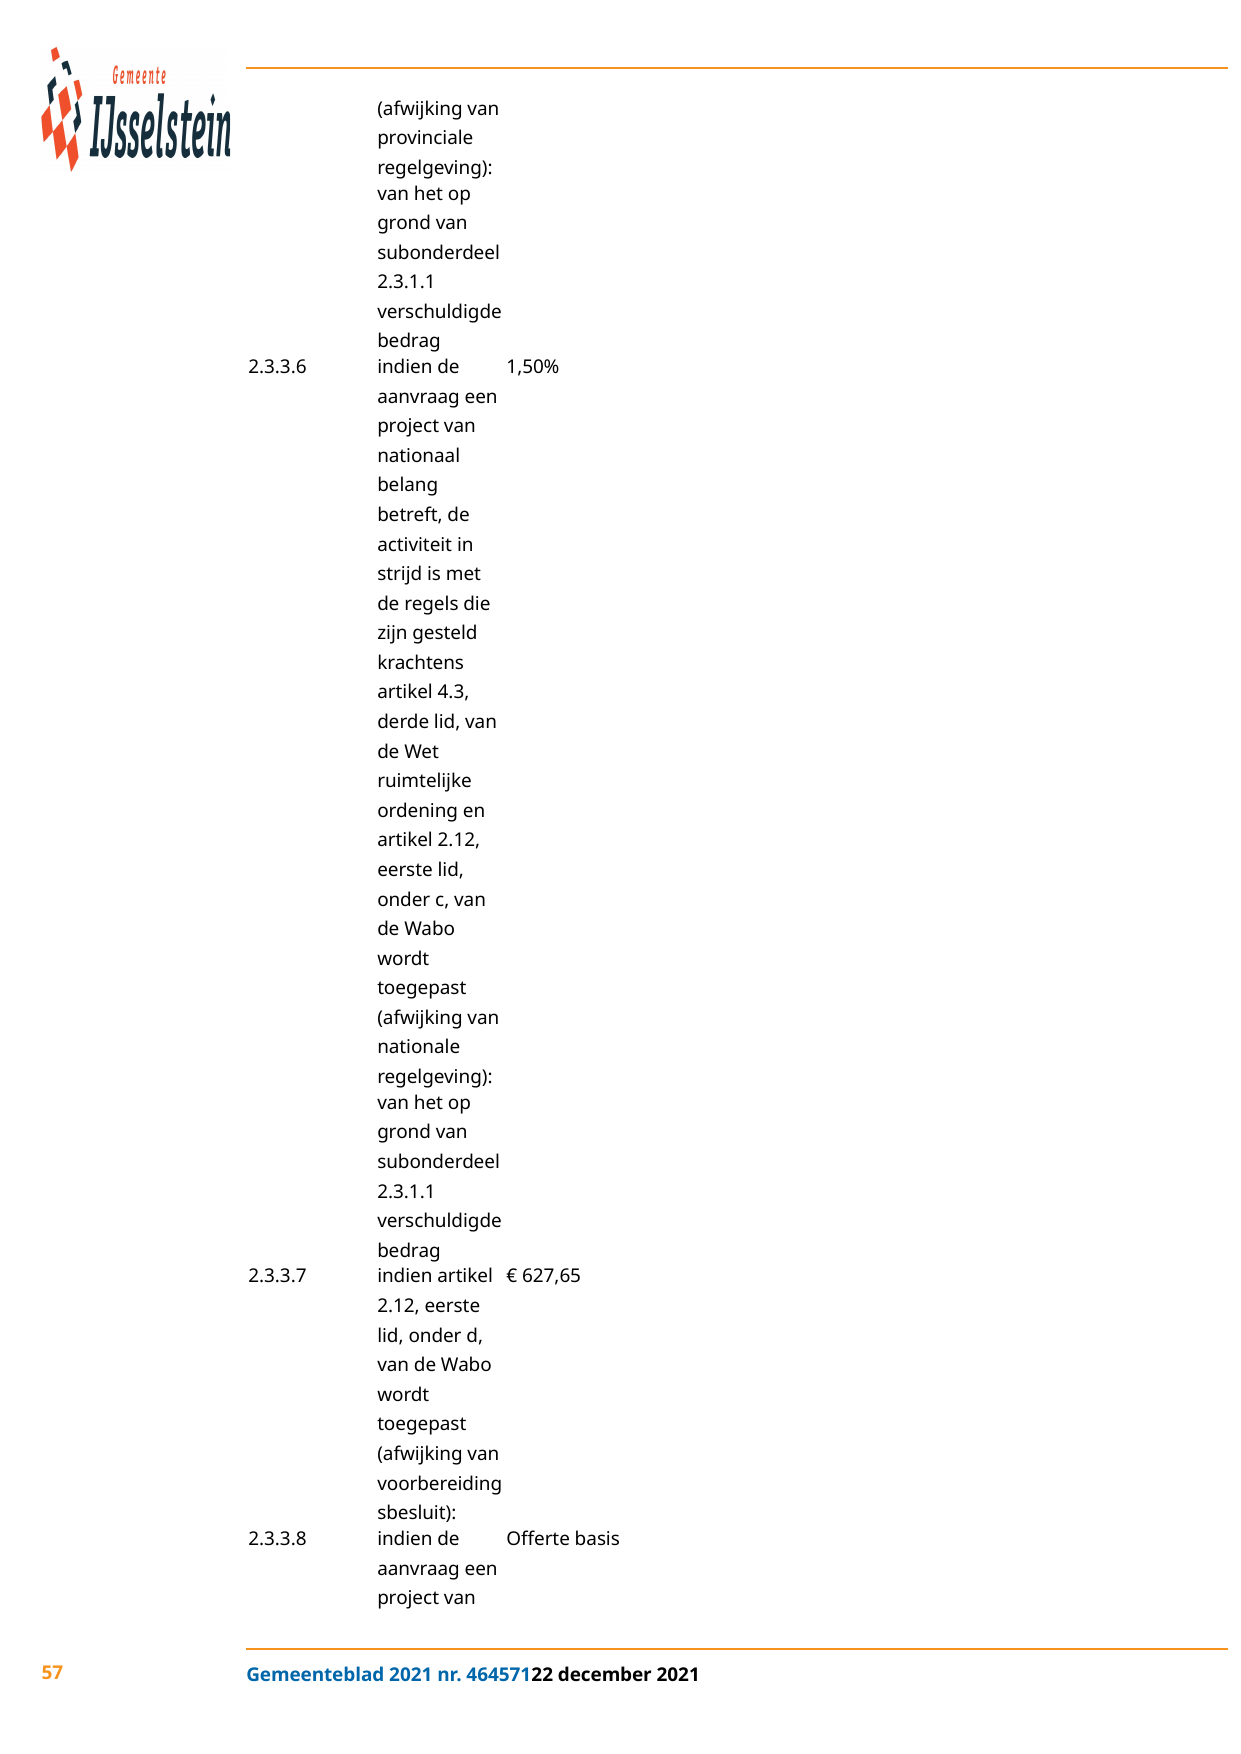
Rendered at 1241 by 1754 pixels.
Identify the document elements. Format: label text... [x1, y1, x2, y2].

table_cell [506, 180, 635, 353]
table_cell indien artikel 2.12, eerste lid, onder d, van de Wabo wordt toegepast (afwijking van voorbereidingsbesluit): [377, 1263, 506, 1525]
table_cell 2.3.3.8 [248, 1525, 377, 1610]
table_cell Offerte basis [506, 1525, 635, 1610]
picture [41, 47, 231, 172]
table_cell 2.3.3.6 [248, 353, 377, 1089]
table_cell [248, 1089, 377, 1263]
table_cell indien de aanvraag een project van nationaal belang betreft, de activiteit in strijd is met de regels die zijn gesteld krachtens artikel 4.3, derde lid, van de Wet ruimtelijke ordening en artikel 2.12, eerste lid, onder c, van de Wabo wordt toegepast (afwijking van nationale regelgeving): [377, 353, 506, 1089]
table_cell € 627,65 [506, 1263, 635, 1525]
table_cell (afwijking van provinciale regelgeving): [377, 95, 506, 180]
table_cell [506, 1089, 635, 1263]
table_cell 1,50% [506, 353, 635, 1089]
table_cell [506, 95, 635, 180]
table_cell van het op grond van subonderdeel 2.3.1.1 verschuldigde bedrag [377, 1089, 506, 1263]
table_cell van het op grond van subonderdeel 2.3.1.1 verschuldigde bedrag [377, 180, 506, 353]
table_cell [248, 95, 377, 180]
table_cell [248, 180, 377, 353]
table_cell indien de aanvraag een project van [377, 1525, 506, 1610]
table_cell 2.3.3.7 [248, 1263, 377, 1525]
